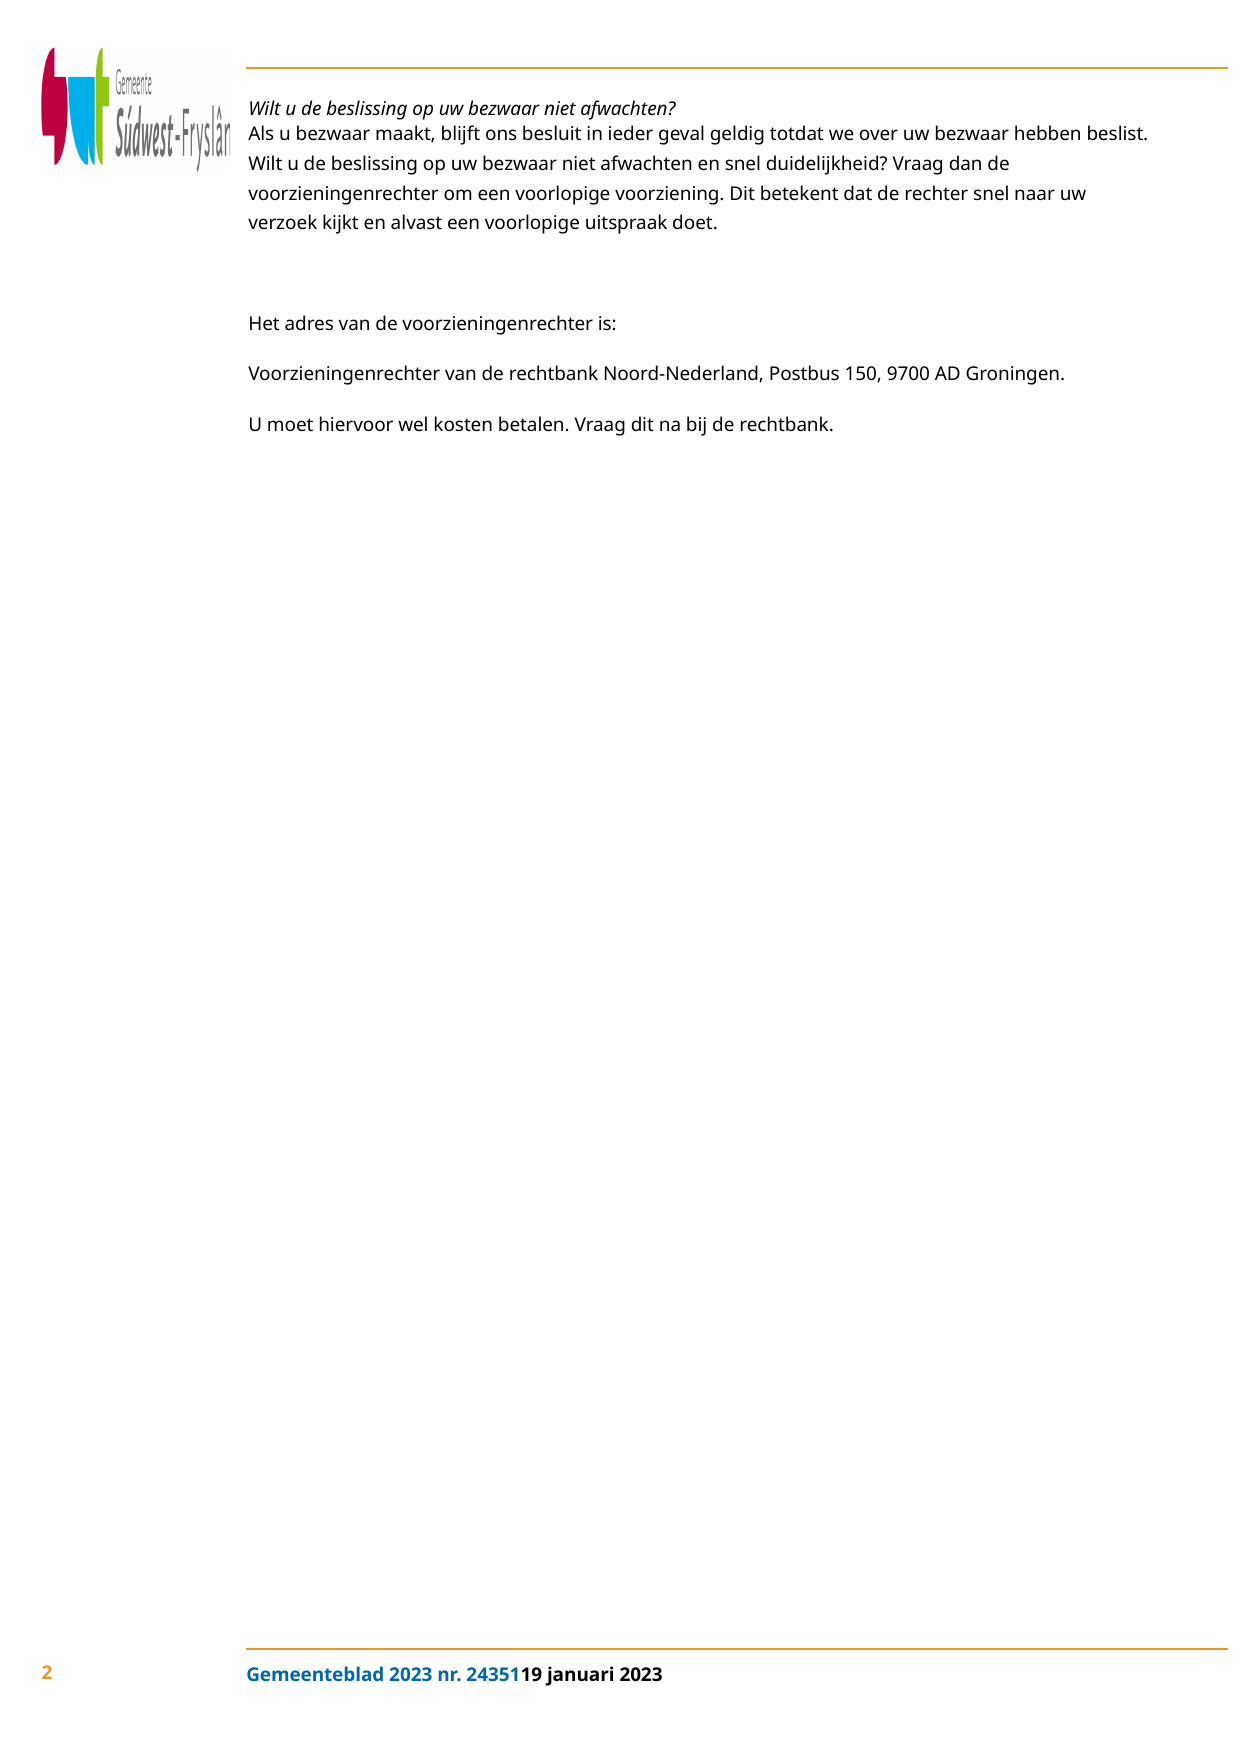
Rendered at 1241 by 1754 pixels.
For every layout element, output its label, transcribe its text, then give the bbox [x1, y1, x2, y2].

text Als u bezwaar maakt, blijft ons besluit in ieder geval geldig totdat we over uw bezwaar hebben beslist. Wilt u de beslissing op uw bezwaar niet afwachten en snel duidelijkheid? Vraag dan de voorzieningenrechter om een voorlopige voorziening. Dit betekent dat de rechter snel naar uw verzoek kijkt en alvast een voorlopige uitspraak doet. [248, 121, 1152, 235]
text Het adres van de voorzieningenrechter is: [248, 310, 1152, 336]
text Wilt u de beslissing op uw bezwaar niet afwachten? [248, 95, 1152, 121]
picture [41, 47, 231, 172]
text U moet hiervoor wel kosten betalen. Vraag dit na bij de rechtbank. [248, 411, 1152, 437]
text Voorzieningenrechter van de rechtbank Noord-Nederland, Postbus 150, 9700 AD Groningen. [248, 361, 1152, 386]
